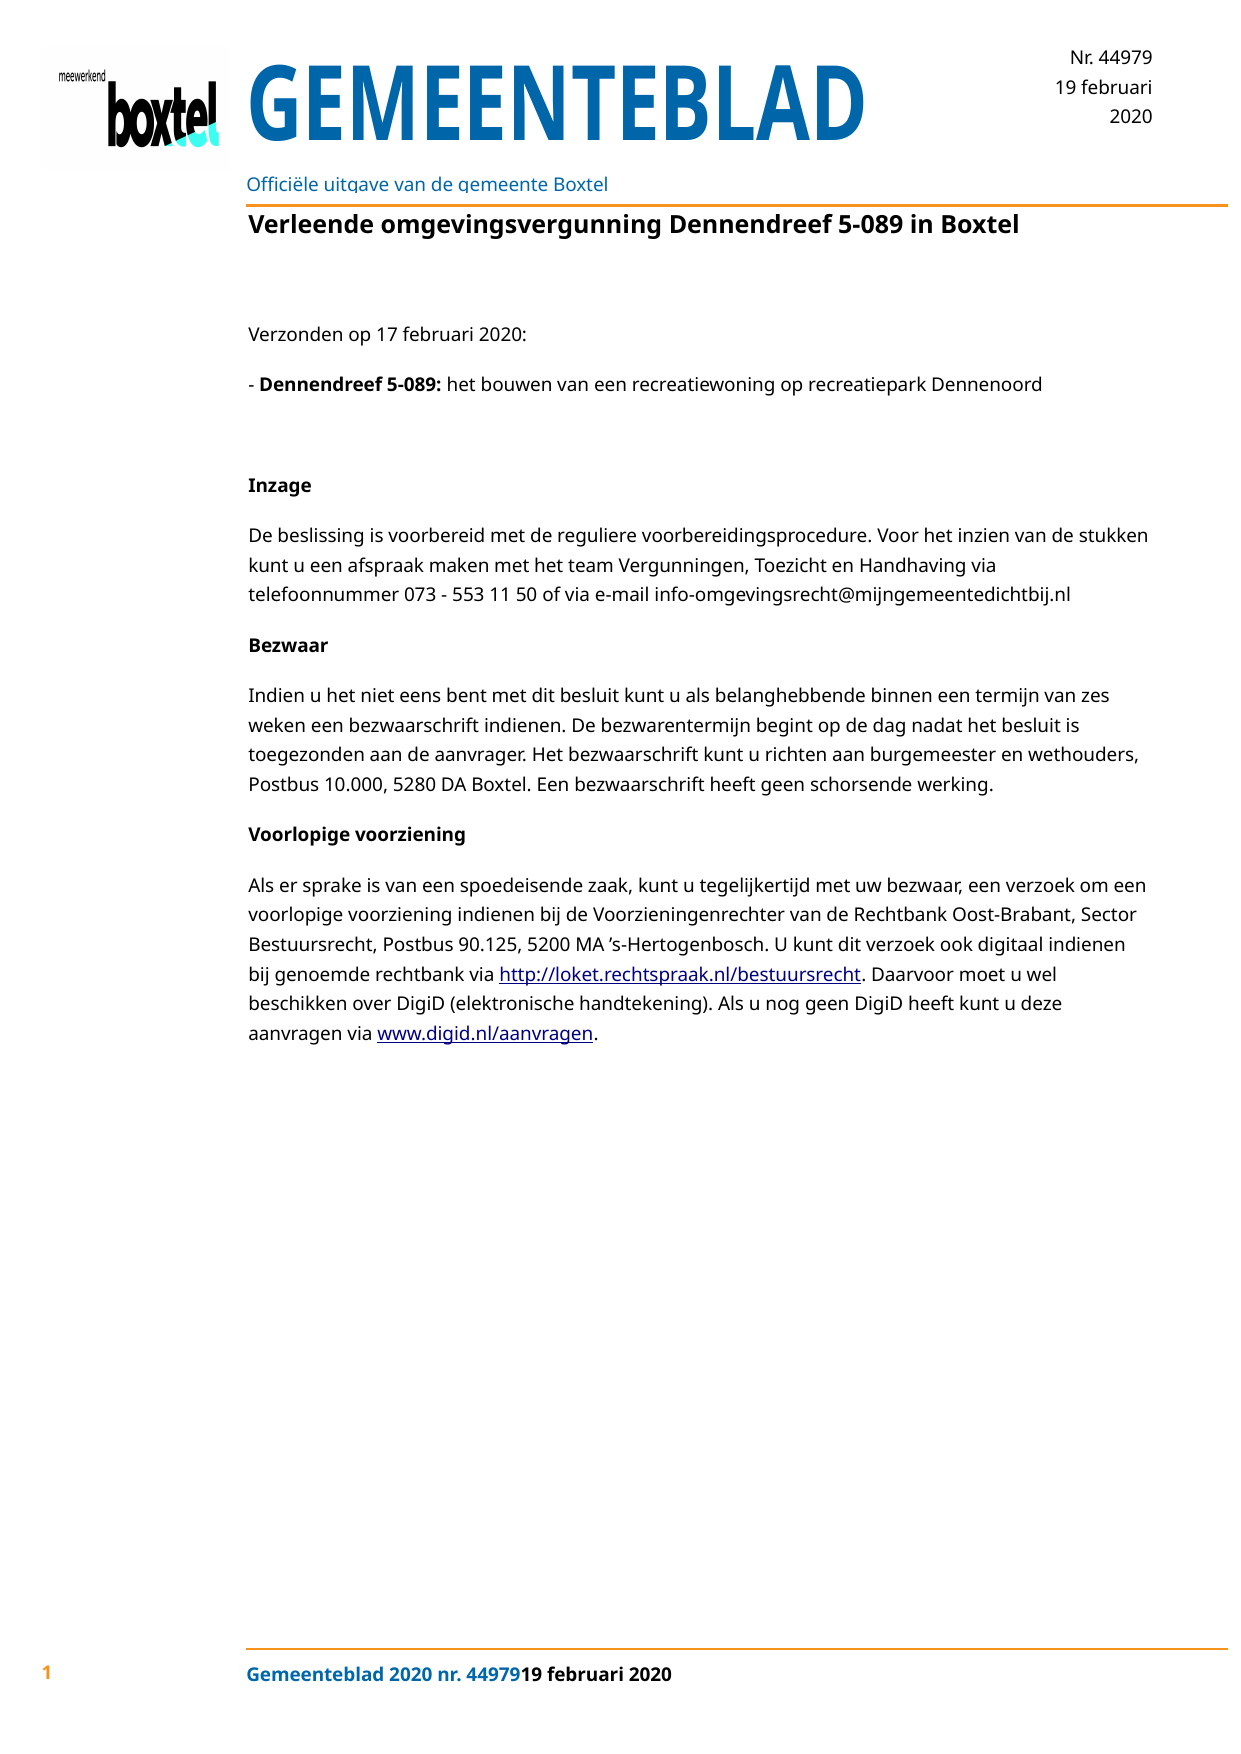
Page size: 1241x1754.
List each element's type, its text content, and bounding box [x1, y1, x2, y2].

text De beslissing is voorbereid met de reguliere voorbereidingsprocedure. Voor het inzien van de stukken kunt u een afspraak maken met het team Vergunningen, Toezicht en Handhaving via telefoonnummer 073 - 553 11 50 of via e-mail info-omgevingsrecht@mijngemeentedichtbij.nl [248, 522, 1152, 607]
picture [41, 47, 231, 172]
text Als er sprake is van een spoedeisende zaak, kunt u tegelijkertijd met uw bezwaar, een verzoek om een voorlopige voorziening indienen bij de Voorzieningenrechter van de Rechtbank Oost-Brabant, Sector Bestuursrecht, Postbus 90.125, 5200 MA ’s-Hertogenbosch. U kunt dit verzoek ook digitaal indienen bij genoemde rechtbank via http://loket.rechtspraak.nl/bestuursrecht. Daarvoor moet u wel beschikken over DigiD (elektronische handtekening). Als u nog geen DigiD heeft kunt u deze aanvragen via www.digid.nl/aanvragen. [248, 872, 1152, 1046]
text Voorlopige voorziening [248, 822, 1152, 847]
text Inzage [248, 472, 1152, 498]
text Indien u het niet eens bent met dit besluit kunt u als belanghebbende binnen een termijn van zes weken een bezwaarschrift indienen. De bezwarentermijn begint op de dag nadat het besluit is toegezonden aan de aanvrager. Het bezwaarschrift kunt u richten aan burgemeester en wethouders, Postbus 10.000, 5280 DA Boxtel. Een bezwaarschrift heeft geen schorsende werking. [248, 682, 1152, 797]
text Bezwaar [248, 632, 1152, 658]
text Verleende omgevingsvergunning Dennendreef 5-089 in Boxtel [248, 207, 1152, 241]
text - Dennendreef 5-089: het bouwen van een recreatiewoning op recreatiepark Dennenoord [248, 371, 1152, 397]
text Verzonden op 17 februari 2020: [248, 321, 1152, 346]
